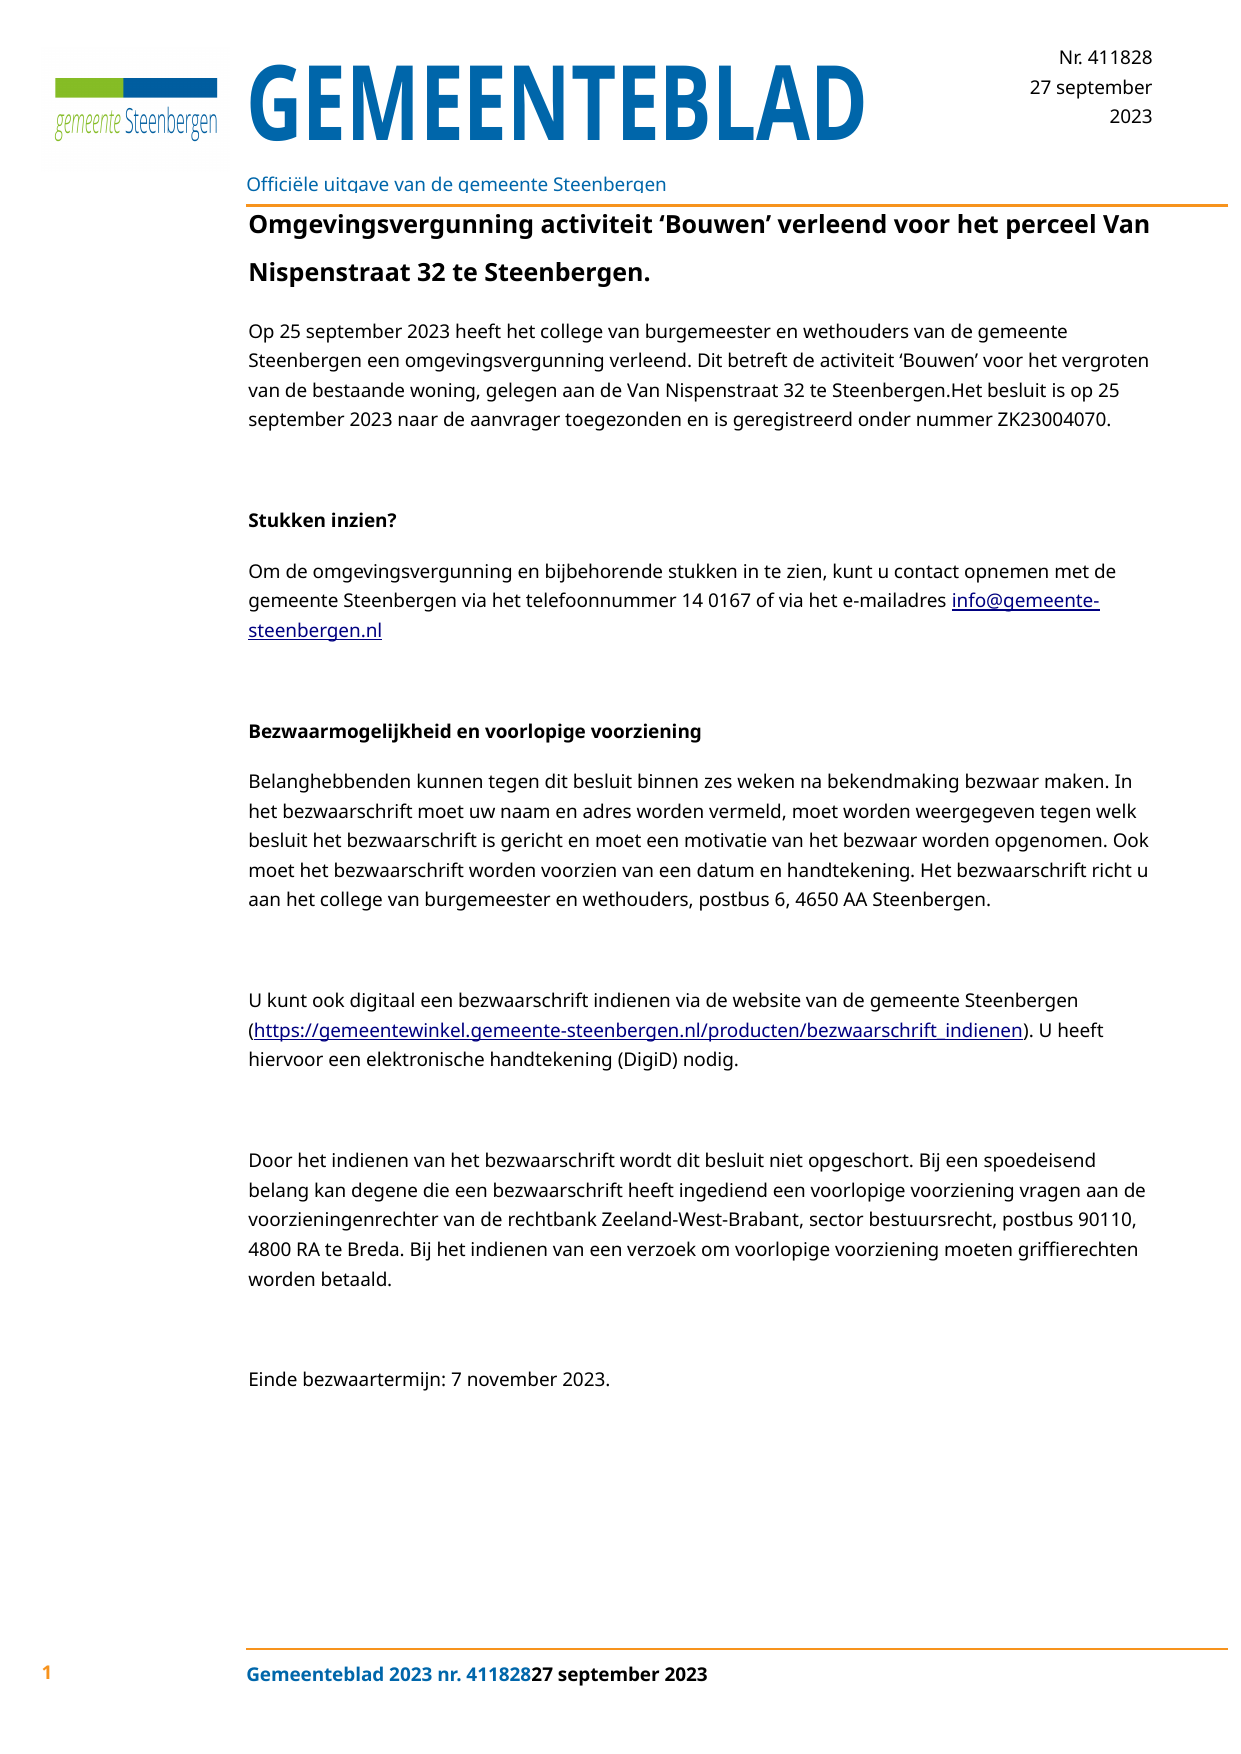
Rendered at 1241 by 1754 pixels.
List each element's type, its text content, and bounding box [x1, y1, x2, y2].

text Bezwaarmogelijkheid en voorlopige voorziening [248, 718, 1152, 744]
text Belanghebbenden kunnen tegen dit besluit binnen zes weken na bekendmaking bezwaar maken. In het bezwaarschrift moet uw naam en adres worden vermeld, moet worden weergegeven tegen welk besluit het bezwaarschrift is gericht en moet een motivatie van het bezwaar worden opgenomen. Ook moet het bezwaarschrift worden voorzien van een datum en handtekening. Het bezwaarschrift richt u aan het college van burgemeester en wethouders, postbus 6, 4650 AA Steenbergen. [248, 768, 1152, 912]
text Om de omgevingsvergunning en bijbehorende stukken in te zien, kunt u contact opnemen met de gemeente Steenbergen via het telefoonnummer 14 0167 of via het e-mailadres info@gemeente-steenbergen.nl [248, 558, 1152, 643]
text U kunt ook digitaal een bezwaarschrift indienen via de website van de gemeente Steenbergen (https://gemeentewinkel.gemeente-steenbergen.nl/producten/bezwaarschrift_indienen). U heeft hiervoor een elektronische handtekening (DigiD) nodig. [248, 987, 1152, 1072]
text Omgevingsvergunning activiteit ‘Bouwen’ verleend voor het perceel Van Nispenstraat 32 te Steenbergen. [248, 207, 1152, 288]
text Einde bezwaartermijn: 7 november 2023. [248, 1367, 1152, 1392]
text Op 25 september 2023 heeft het college van burgemeester en wethouders van de gemeente Steenbergen een omgevingsvergunning verleend. Dit betreft de activiteit ‘Bouwen’ voor het vergroten van de bestaande woning, gelegen aan de Van Nispenstraat 32 te Steenbergen.Het besluit is op 25 september 2023 naar de aanvrager toegezonden en is geregistreerd onder nummer ZK23004070. [248, 318, 1152, 432]
text Stukken inzien? [248, 507, 1152, 533]
text Door het indienen van het bezwaarschrift wordt dit besluit niet opgeschort. Bij een spoedeisend belang kan degene die een bezwaarschrift heeft ingediend een voorlopige voorziening vragen aan de voorzieningenrechter van de rechtbank Zeeland-West-Brabant, sector bestuursrecht, postbus 90110, 4800 RA te Breda. Bij het indienen van een verzoek om voorlopige voorziening moeten griffierechten worden betaald. [248, 1147, 1152, 1292]
picture [41, 47, 231, 172]
